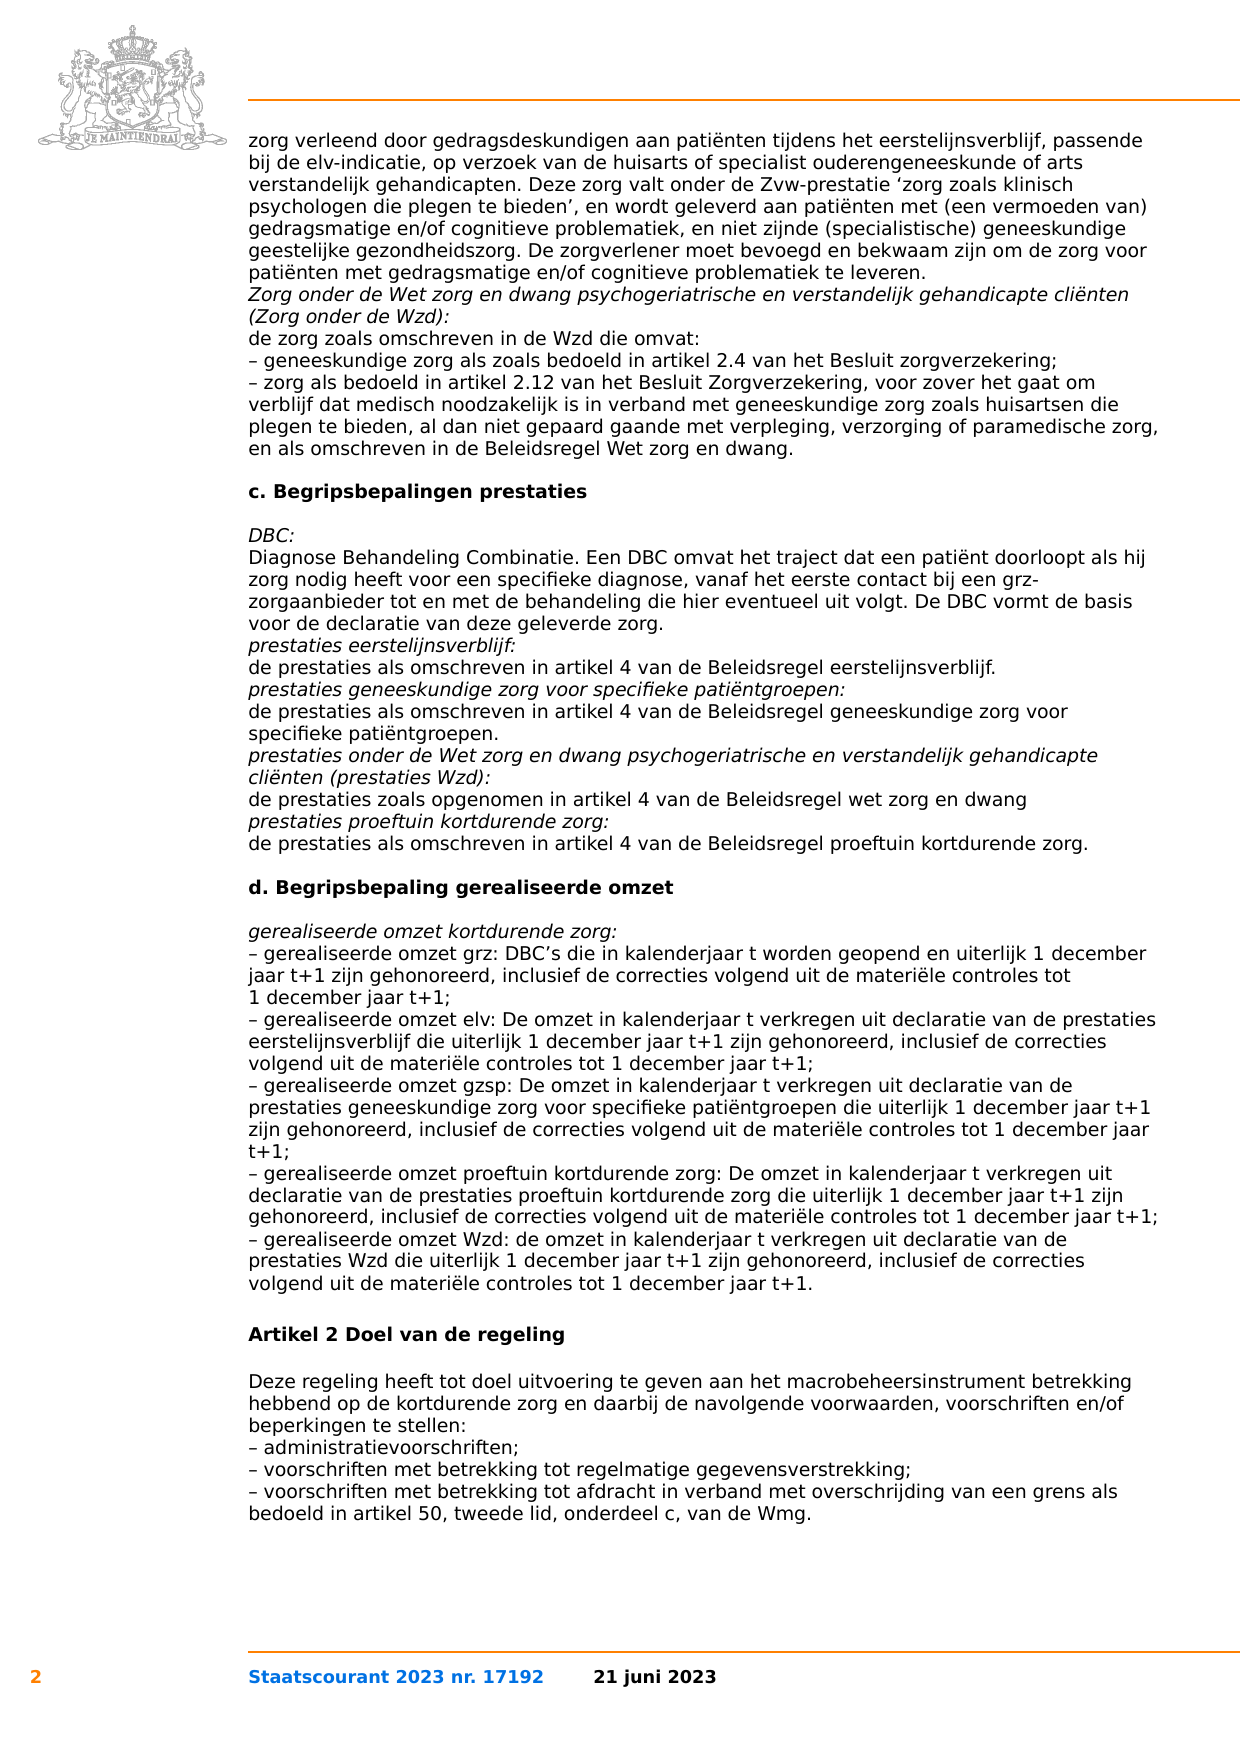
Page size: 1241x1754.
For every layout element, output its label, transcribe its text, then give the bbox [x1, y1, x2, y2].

text de prestaties als omschreven in artikel 4 van de Beleidsregel geneeskundige zorg voor specifieke patiëntgroepen. [248, 701, 1163, 745]
subtitle d. Begripsbepaling gerealiseerde omzet [248, 877, 1163, 899]
subtitle c. Begripsbepalingen prestaties [248, 481, 1163, 503]
text – zorg als bedoeld in artikel 2.12 van het Besluit Zorgverzekering, voor zover het gaat om verblijf dat medisch noodzakelijk is in verband met geneeskundige zorg zoals huisartsen die plegen te bieden, al dan niet gepaard gaande met verpleging, verzorging of paramedische zorg, [248, 372, 1163, 438]
text – voorschriften met betrekking tot regelmatige gegevensverstrekking; [248, 1459, 1163, 1481]
text gerealiseerde omzet kortdurende zorg: [248, 921, 1163, 943]
text – gerealiseerde omzet grz: DBC’s die in kalenderjaar t worden geopend en uiterlijk 1 december jaar t+1 zijn gehonoreerd, inclusief de correcties volgend uit de materiële controles tot 1 december jaar t+1; [248, 943, 1163, 1009]
text zorg verleend door gedragsdeskundigen aan patiënten tijdens het eerstelijnsverblijf, passende bij de elv-indicatie, op verzoek van de huisarts of specialist ouderengeneeskunde of arts verstandelijk gehandicapten. Deze zorg valt onder de Zvw-prestatie ‘zorg zoals klinisch psychologen die plegen te bieden’, en wordt geleverd aan patiënten met (een vermoeden van) gedragsmatige en/of cognitieve problematiek, en niet zijnde (specialistische) geneeskundige geestelijke gezondheidszorg. De zorgverlener moet bevoegd en bekwaam zijn om de zorg voor patiënten met gedragsmatige en/of cognitieve problematiek te leveren. [248, 130, 1163, 284]
text Zorg onder de Wet zorg en dwang psychogeriatrische en verstandelijk gehandicapte cliënten (Zorg onder de Wzd): [248, 284, 1163, 328]
text en als omschreven in de Beleidsregel Wet zorg en dwang. [248, 438, 1163, 459]
text DBC: [248, 525, 1163, 547]
text – voorschriften met betrekking tot afdracht in verband met overschrijding van een grens als bedoeld in artikel 50, tweede lid, onderdeel c, van de Wmg. [248, 1481, 1163, 1525]
text – geneeskundige zorg als zoals bedoeld in artikel 2.4 van het Besluit zorgverzekering; [248, 350, 1163, 372]
text – gerealiseerde omzet elv: De omzet in kalenderjaar t verkregen uit declaratie van de prestaties eerstelijnsverblijf die uiterlijk 1 december jaar t+1 zijn gehonoreerd, inclusief de correcties volgend uit de materiële controles tot 1 december jaar t+1; [248, 1009, 1163, 1074]
subtitle Artikel 2 Doel van de regeling [248, 1324, 1163, 1346]
text de zorg zoals omschreven in de Wzd die omvat: [248, 328, 1163, 350]
text prestaties geneeskundige zorg voor specifieke patiëntgroepen: [248, 679, 1163, 701]
text prestaties proeftuin kortdurende zorg: [248, 811, 1163, 833]
text – gerealiseerde omzet gzsp: De omzet in kalenderjaar t verkregen uit declaratie van de prestaties geneeskundige zorg voor specifieke patiëntgroepen die uiterlijk 1 december jaar t+1 zijn gehonoreerd, inclusief de correcties volgend uit de materiële controles tot 1 december jaar t+1; [248, 1074, 1163, 1162]
text de prestaties zoals opgenomen in artikel 4 van de Beleidsregel wet zorg en dwang [248, 789, 1163, 811]
text prestaties onder de Wet zorg en dwang psychogeriatrische en verstandelijk gehandicapte cliënten (prestaties Wzd): [248, 745, 1163, 789]
text – administratievoorschriften; [248, 1437, 1163, 1459]
text Deze regeling heeft tot doel uitvoering te geven aan het macrobeheersinstrument betrekking hebbend op de kortdurende zorg en daarbij de navolgende voorwaarden, voorschriften en/of beperkingen te stellen: [248, 1371, 1163, 1437]
text Diagnose Behandeling Combinatie. Een DBC omvat het traject dat een patiënt doorloopt als hij zorg nodig heeft voor een specifieke diagnose, vanaf het eerste contact bij een grz-zorgaanbieder tot en met de behandeling die hier eventueel uit volgt. De DBC vormt de basis voor de declaratie van deze geleverde zorg. [248, 547, 1163, 635]
text – gerealiseerde omzet Wzd: de omzet in kalenderjaar t verkregen uit declaratie van de prestaties Wzd die uiterlijk 1 december jaar t+1 zijn gehonoreerd, inclusief de correcties volgend uit de materiële controles tot 1 december jaar t+1. [248, 1228, 1163, 1294]
text prestaties eerstelijnsverblijf: [248, 635, 1163, 657]
text – gerealiseerde omzet proeftuin kortdurende zorg: De omzet in kalenderjaar t verkregen uit declaratie van de prestaties proeftuin kortdurende zorg die uiterlijk 1 december jaar t+1 zijn gehonoreerd, inclusief de correcties volgend uit de materiële controles tot 1 december jaar t+1; [248, 1162, 1163, 1228]
picture [38, 25, 227, 150]
text de prestaties als omschreven in artikel 4 van de Beleidsregel eerstelijnsverblijf. [248, 657, 1163, 679]
text de prestaties als omschreven in artikel 4 van de Beleidsregel proeftuin kortdurende zorg. [248, 833, 1163, 855]
